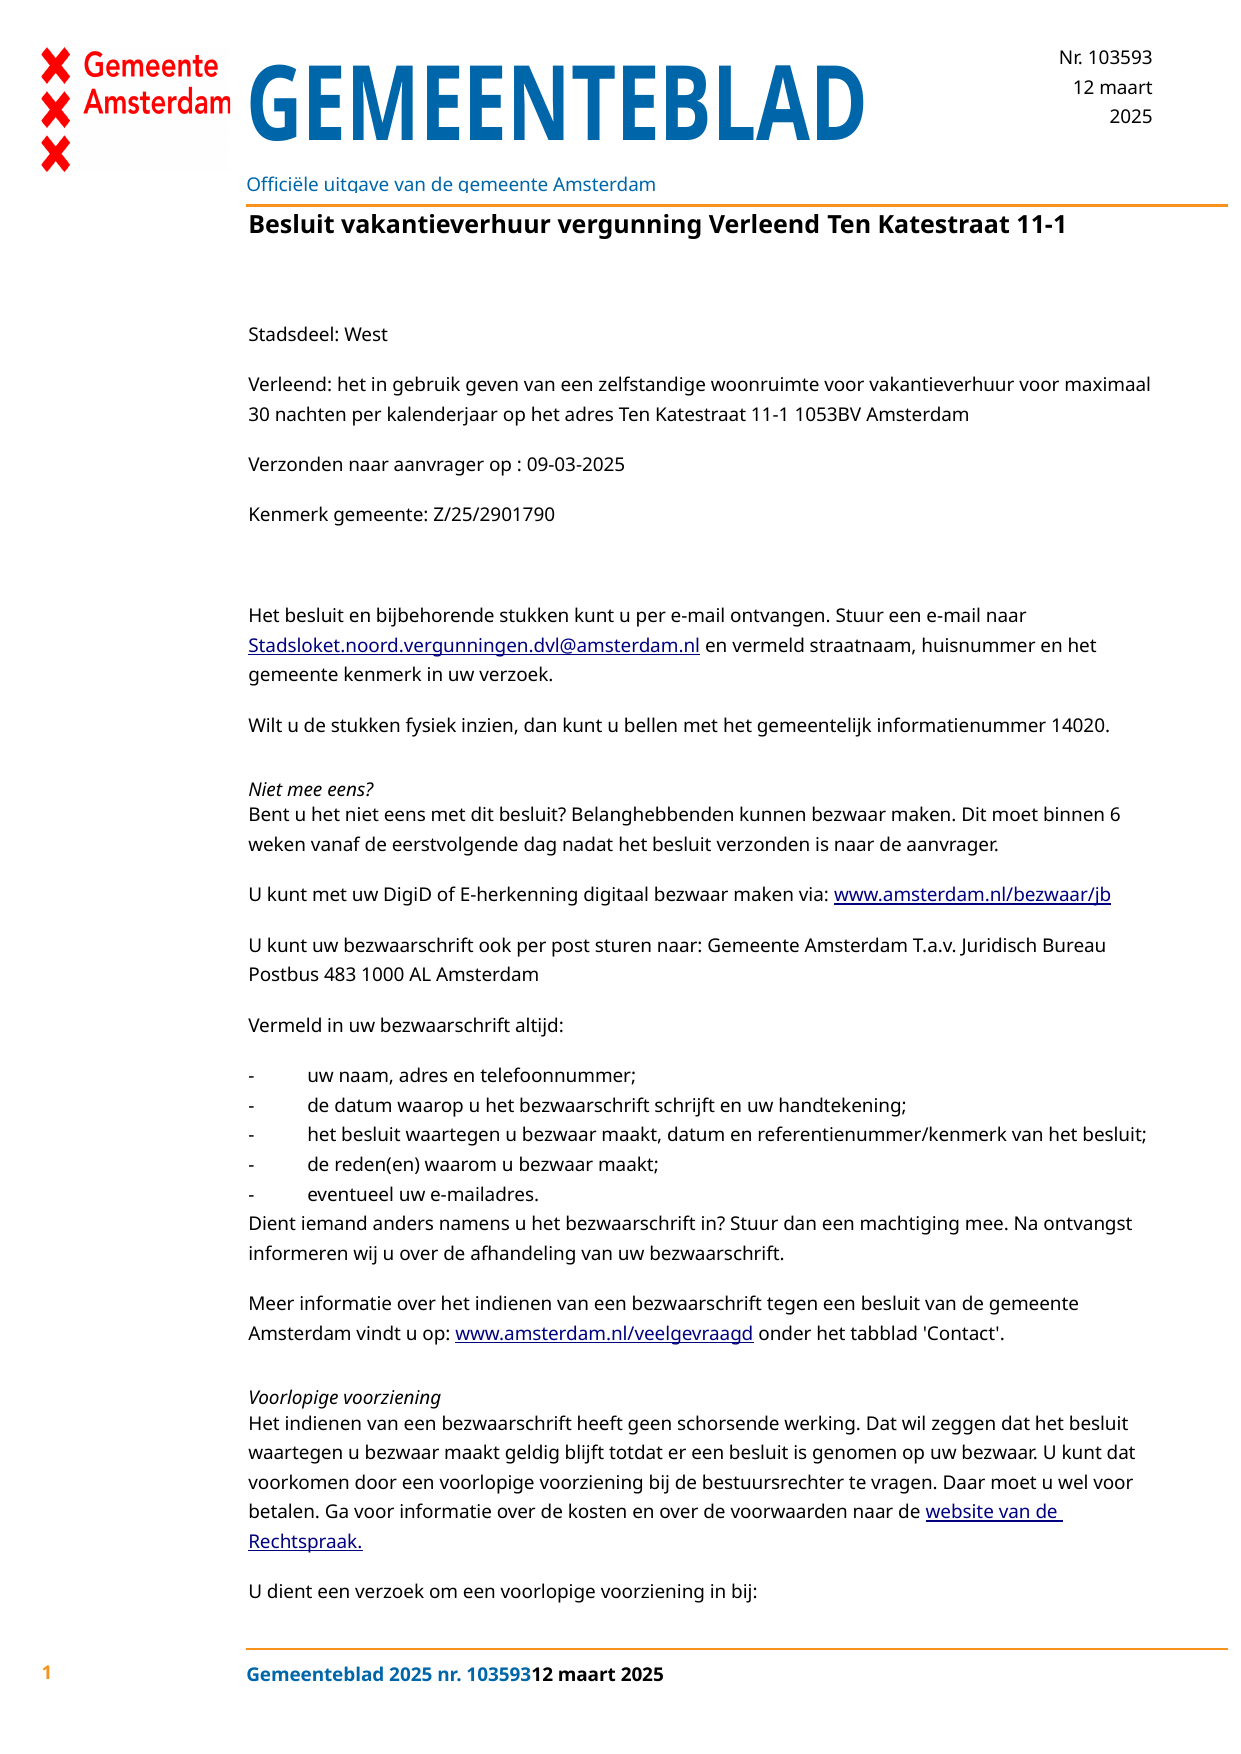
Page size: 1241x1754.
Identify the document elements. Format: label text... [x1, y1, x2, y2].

text U kunt met uw DigiD of E-herkenning digitaal bezwaar maken via: www.amsterdam.nl/bezwaar/jb [248, 882, 1152, 907]
text Meer informatie over het indienen van een bezwaarschrift tegen een besluit van de gemeente Amsterdam vindt u op: www.amsterdam.nl/veelgevraagd onder het tabblad 'Contact'. [248, 1290, 1152, 1346]
text Bent u het niet eens met dit besluit? Belanghebbenden kunnen bezwaar maken. Dit moet binnen 6 weken vanaf de eerstvolgende dag nadat het besluit verzonden is naar de aanvrager. [248, 802, 1152, 857]
text Vermeld in uw bezwaarschrift altijd: [248, 1012, 1152, 1038]
text Stadsdeel: West [248, 321, 1152, 346]
picture [41, 47, 231, 172]
text Voorlopige voorziening [248, 1384, 1152, 1410]
text Het besluit en bijbehorende stukken kunt u per e-mail ontvangen. Stuur een e-mail naar Stadsloket.noord.vergunningen.dvl@amsterdam.nl en vermeld straatnaam, huisnummer en het gemeente kenmerk in uw verzoek. [248, 602, 1152, 687]
list uw naam, adres en telefoonnummer; [248, 1062, 1152, 1088]
text Het indienen van een bezwaarschrift heeft geen schorsende werking. Dat wil zeggen dat het besluit waartegen u bezwaar maakt geldig blijft totdat er een besluit is genomen op uw bezwaar. U kunt dat voorkomen door een voorlopige voorziening bij de bestuursrechter te vragen. Daar moet u wel voor betalen. Ga voor informatie over de kosten en over de voorwaarden naar de website van de Rechtspraak. [248, 1410, 1152, 1554]
text Verleend: het in gebruik geven van een zelfstandige woonruimte voor vakantieverhuur voor maximaal 30 nachten per kalenderjaar op het adres Ten Katestraat 11-1 1053BV Amsterdam [248, 371, 1152, 426]
list de datum waarop u het bezwaarschrift schrijft en uw handtekening; [248, 1092, 1152, 1118]
list eventueel uw e-mailadres. [248, 1181, 1152, 1207]
text U kunt uw bezwaarschrift ook per post sturen naar: Gemeente Amsterdam T.a.v. Juridisch Bureau Postbus 483 1000 AL Amsterdam [248, 932, 1152, 987]
text Kenmerk gemeente: Z/25/2901790 [248, 502, 1152, 527]
list het besluit waartegen u bezwaar maakt, datum en referentienummer/kenmerk van het besluit; [248, 1122, 1152, 1147]
list de reden(en) waarom u bezwaar maakt; [248, 1151, 1152, 1177]
text Verzonden naar aanvrager op : 09-03-2025 [248, 451, 1152, 477]
text Besluit vakantieverhuur vergunning Verleend Ten Katestraat 11-1 [248, 207, 1152, 241]
text Dient iemand anders namens u het bezwaarschrift in? Stuur dan een machtiging mee. Na ontvangst informeren wij u over de afhandeling van uw bezwaarschrift. [248, 1210, 1152, 1266]
text Niet mee eens? [248, 776, 1152, 802]
text U dient een verzoek om een voorlopige voorziening in bij: [248, 1578, 1152, 1604]
text Wilt u de stukken fysiek inzien, dan kunt u bellen met het gemeentelijk informatienummer 14020. [248, 712, 1152, 738]
